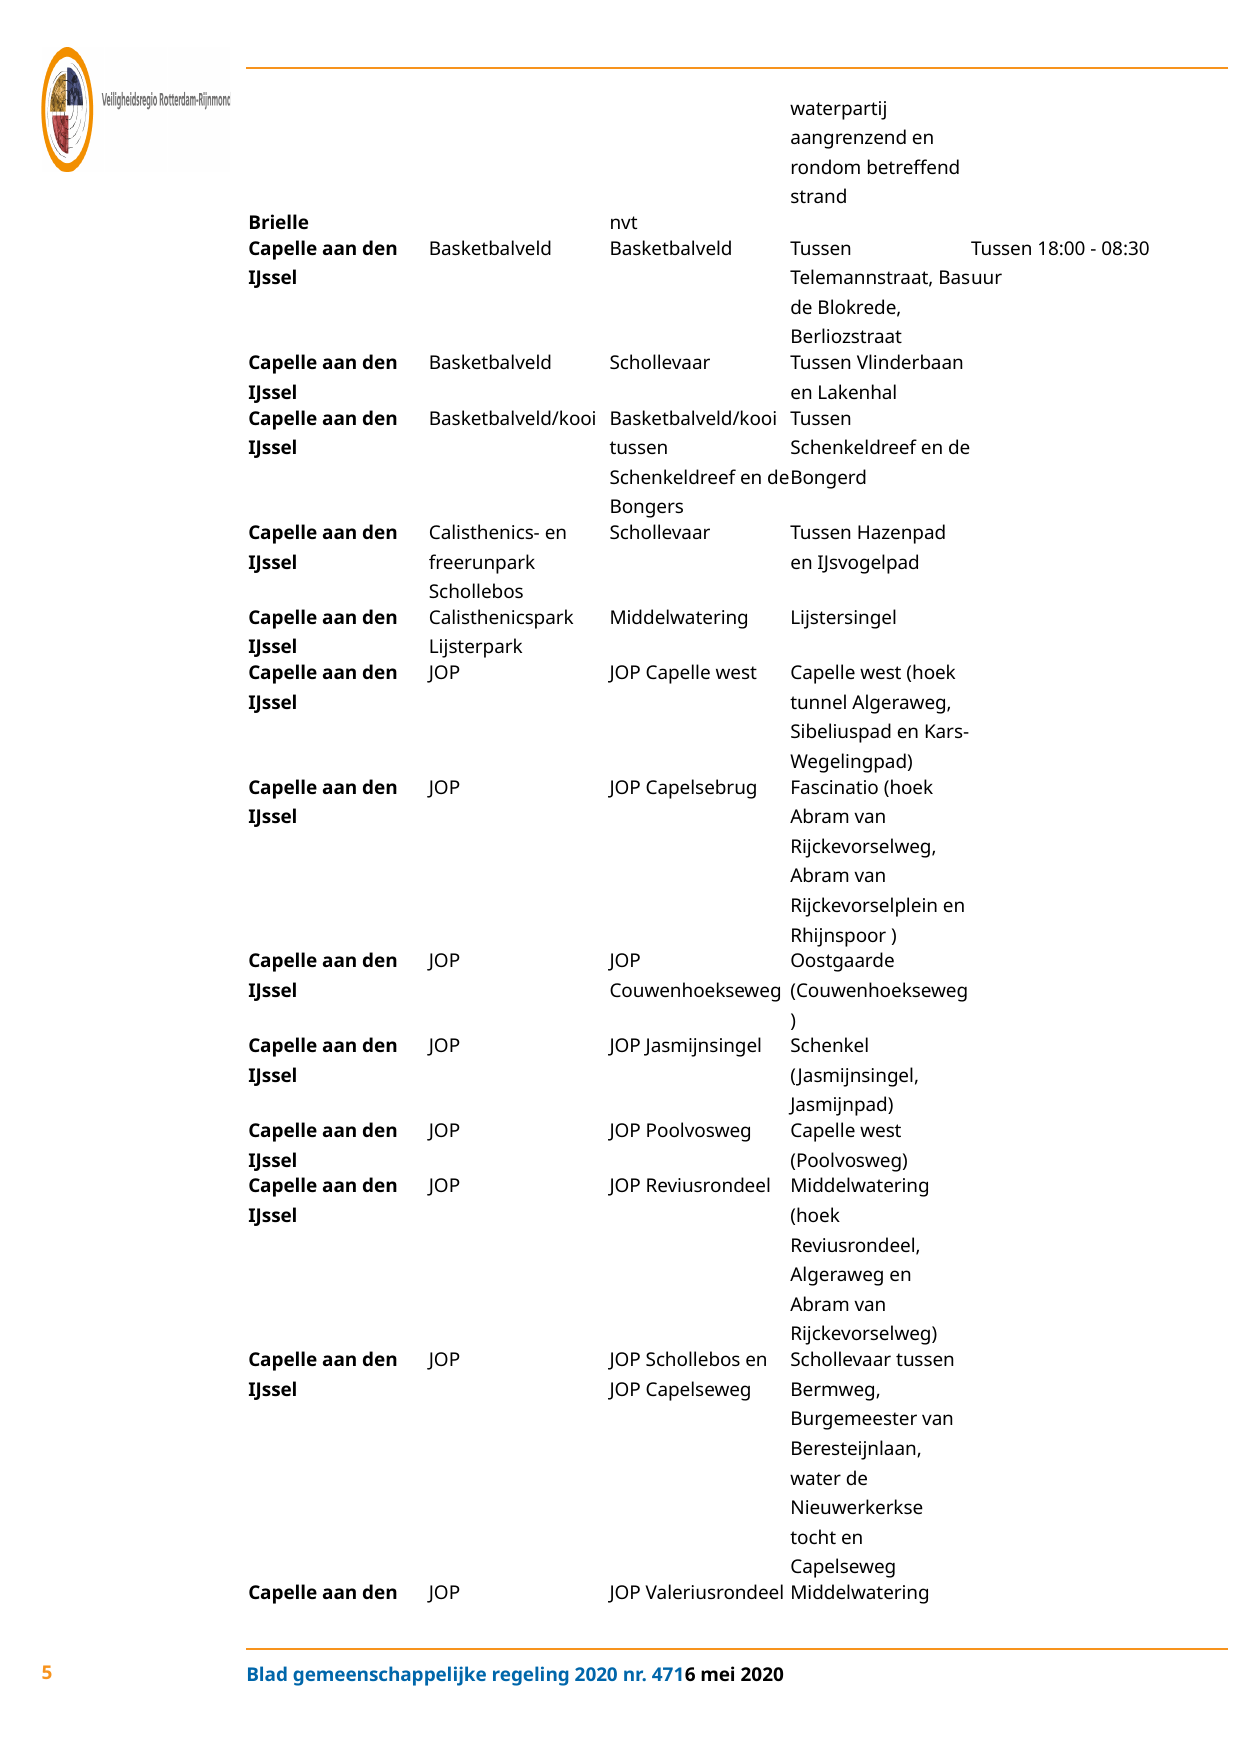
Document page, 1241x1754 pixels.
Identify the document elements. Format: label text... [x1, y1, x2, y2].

table_cell Capelle west (hoek tunnel Algeraweg, Sibeliuspad en Kars-Wegelingpad) [790, 660, 971, 774]
table_cell JOP Poolvosweg [609, 1118, 790, 1173]
table_cell Capelle aan den IJssel [248, 604, 429, 659]
table_cell JOP Valeriusrondeel [609, 1579, 790, 1605]
table_cell Basketbalveld/kooi tussen Schenkeldreef en de Bongers [609, 405, 790, 519]
table_cell [971, 1579, 1152, 1605]
table_cell Basketbalveld [609, 235, 790, 349]
table_cell Capelle aan den IJssel [248, 660, 429, 774]
table_cell Tussen Vlinderbaan en Lakenhal [790, 350, 971, 405]
table_cell Oostgaarde (Couwenhoekseweg ) [790, 948, 971, 1032]
table_cell Brielle [248, 209, 429, 235]
table_cell [971, 350, 1152, 405]
table_cell [971, 519, 1152, 604]
table_cell Capelle aan den IJssel [248, 1346, 429, 1579]
table_cell Tussen Telemannstraat, Bas de Blokrede, Berliozstraat [790, 235, 971, 349]
table_cell JOP [429, 1173, 609, 1346]
table_cell JOP [429, 1346, 609, 1579]
table_cell Schenkel (Jasmijnsingel, Jasmijnpad) [790, 1033, 971, 1117]
table_cell Lijstersingel [790, 604, 971, 659]
picture [41, 47, 231, 172]
table_cell JOP Jasmijnsingel [609, 1033, 790, 1117]
table_cell [971, 95, 1152, 209]
table_cell [971, 405, 1152, 519]
table_cell [971, 1033, 1152, 1117]
table_cell [971, 660, 1152, 774]
table_cell JOP [429, 660, 609, 774]
table_cell Capelle aan den IJssel [248, 235, 429, 349]
table_cell Middelwatering [790, 1579, 971, 1605]
table_cell Tussen Hazenpad en IJsvogelpad [790, 519, 971, 604]
table_cell [971, 1346, 1152, 1579]
table_cell Calisthenics- en freerunpark Schollebos [429, 519, 609, 604]
table_cell Capelle aan den IJssel [248, 1118, 429, 1173]
table_cell Basketbalveld [429, 350, 609, 405]
table_cell Basketbalveld/kooi [429, 405, 609, 519]
table_cell [429, 95, 609, 209]
table_cell JOP Couwenhoekseweg [609, 948, 790, 1032]
table_cell Schollevaar tussen Bermweg, Burgemeester van Beresteijnlaan, water de Nieuwerkerkse tocht en Capelseweg [790, 1346, 971, 1579]
table_cell Capelle aan den IJssel [248, 519, 429, 604]
table_cell Capelle west (Poolvosweg) [790, 1118, 971, 1173]
table_cell JOP Reviusrondeel [609, 1173, 790, 1346]
table_cell Middelwatering (hoek Reviusrondeel, Algeraweg en Abram van Rijckevorselweg) [790, 1173, 971, 1346]
table_cell nvt [609, 209, 790, 235]
table_cell JOP Capelle west [609, 660, 790, 774]
table_cell [971, 604, 1152, 659]
table_cell JOP [429, 948, 609, 1032]
table_cell Basketbalveld [429, 235, 609, 349]
table_cell JOP Capelsebrug [609, 774, 790, 948]
table_cell Tussen 18:00 - 08:30 uur [971, 235, 1152, 349]
table_cell Schollevaar [609, 350, 790, 405]
table_cell [971, 209, 1152, 235]
table_cell Capelle aan den IJssel [248, 948, 429, 1032]
table_cell Tussen Schenkeldreef en de Bongerd [790, 405, 971, 519]
table_cell Schollevaar [609, 519, 790, 604]
table_cell JOP [429, 1118, 609, 1173]
table_cell Capelle aan den IJssel [248, 405, 429, 519]
table_cell [790, 209, 971, 235]
table_cell Capelle aan den IJssel [248, 350, 429, 405]
table_cell JOP [429, 1579, 609, 1605]
table_cell Capelle aan den IJssel [248, 774, 429, 948]
table_cell Middelwatering [609, 604, 790, 659]
table_cell Capelle aan den [248, 1579, 429, 1605]
table_cell [971, 1118, 1152, 1173]
table_cell JOP [429, 774, 609, 948]
table_cell Capelle aan den IJssel [248, 1033, 429, 1117]
table_cell [971, 948, 1152, 1032]
table_cell Fascinatio (hoek Abram van Rijckevorselweg, Abram van Rijckevorselplein en Rhijnspoor ) [790, 774, 971, 948]
table_cell [971, 774, 1152, 948]
table_cell Calisthenicspark Lijsterpark [429, 604, 609, 659]
table_cell [429, 209, 609, 235]
table_cell JOP Schollebos en JOP Capelseweg [609, 1346, 790, 1579]
table_cell Capelle aan den IJssel [248, 1173, 429, 1346]
table_cell [971, 1173, 1152, 1346]
table_cell waterpartij aangrenzend en rondom betreffend strand [790, 95, 971, 209]
table_cell [609, 95, 790, 209]
table_cell [248, 95, 429, 209]
table_cell JOP [429, 1033, 609, 1117]
